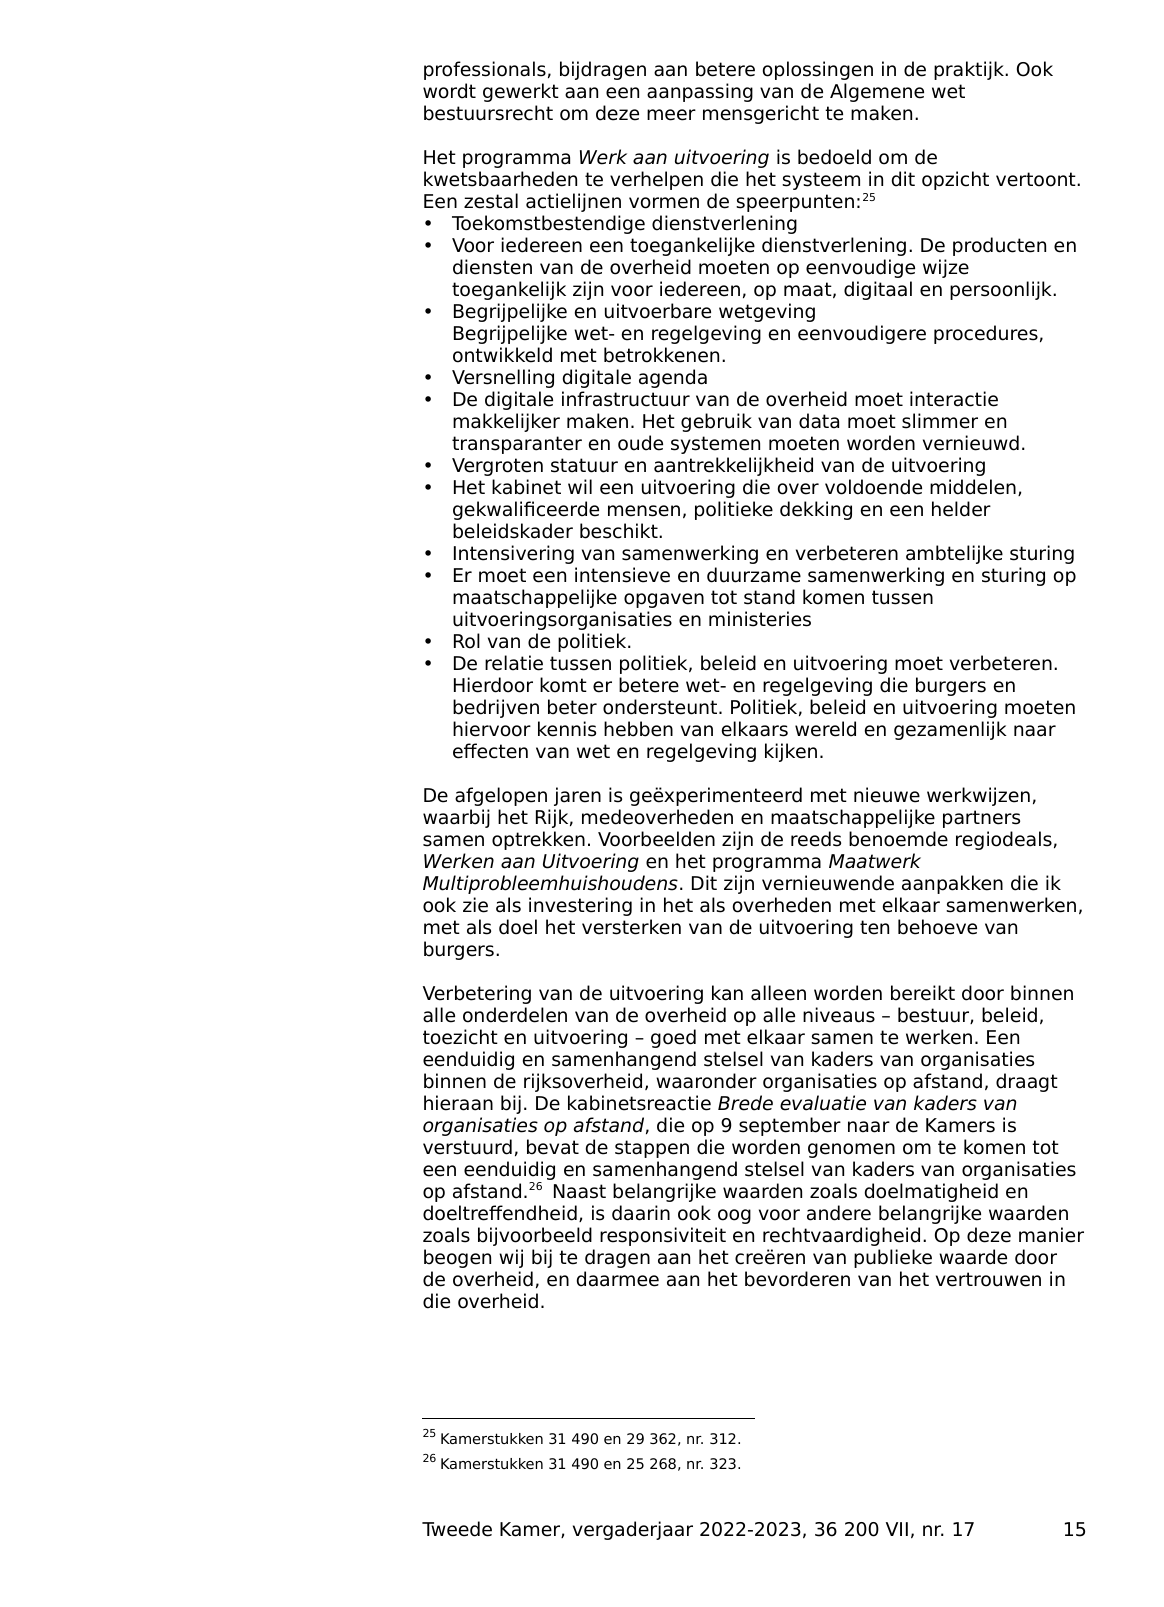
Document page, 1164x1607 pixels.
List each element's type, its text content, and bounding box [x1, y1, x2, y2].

text • De relatie tussen politiek, beleid en uitvoering moet verbeteren. Hierdoor komt er betere wet- en regelgeving die burgers en bedrijven beter ondersteunt. Politiek, beleid en uitvoering moeten hiervoor kennis hebben van elkaars wereld en gezamenlijk naar effecten van wet en regelgeving kijken. [422, 653, 1087, 763]
text Kamerstukken 31 490 en 25 268, nr. 323. [422, 1452, 1087, 1474]
text • Begrijpelijke en uitvoerbare wetgeving [422, 301, 1087, 323]
text professionals, bijdragen aan betere oplossingen in de praktijk. Ook wordt gewerkt aan een aanpassing van de Algemene wet bestuursrecht om deze meer mensgericht te maken. [422, 59, 1087, 125]
text • Rol van de politiek. [422, 631, 1087, 653]
text • Intensivering van samenwerking en verbeteren ambtelijke sturing [422, 543, 1087, 565]
text • Toekomstbestendige dienstverlening [422, 213, 1087, 235]
text • Versnelling digitale agenda [422, 367, 1087, 389]
text • Voor iedereen een toegankelijke dienstverlening. De producten en diensten van de overheid moeten op eenvoudige wijze toegankelijk zijn voor iedereen, op maat, digitaal en persoonlijk. [422, 235, 1087, 301]
text • Er moet een intensieve en duurzame samenwerking en sturing op maatschappelijke opgaven tot stand komen tussen uitvoeringsorganisaties en ministeries [422, 565, 1087, 631]
text De afgelopen jaren is geëxperimenteerd met nieuwe werkwijzen, waarbij het Rijk, medeoverheden en maatschappelijke partners samen optrekken. Voorbeelden zijn de reeds benoemde regiodeals, Werken aan Uitvoering en het programma Maatwerk Multiprobleemhuishoudens. Dit zijn vernieuwende aanpakken die ik ook zie als investering in het als overheden met elkaar samenwerken, met als doel het versterken van de uitvoering ten behoeve van burgers. [422, 785, 1087, 961]
text Begrijpelijke wet- en regelgeving en eenvoudigere procedures, ontwikkeld met betrokkenen. [452, 323, 1087, 367]
text • De digitale infrastructuur van de overheid moet interactie makkelijker maken. Het gebruik van data moet slimmer en transparanter en oude systemen moeten worden vernieuwd. [422, 389, 1087, 455]
text Kamerstukken 31 490 en 29 362, nr. 312. [422, 1427, 1087, 1449]
text Het programma Werk aan uitvoering is bedoeld om de kwetsbaarheden te verhelpen die het systeem in dit opzicht vertoont. Een zestal actielijnen vormen de speerpunten: [422, 147, 1087, 213]
text • Het kabinet wil een uitvoering die over voldoende middelen, gekwalificeerde mensen, politieke dekking en een helder beleidskader beschikt. [422, 477, 1087, 543]
text • Vergroten statuur en aantrekkelijkheid van de uitvoering [422, 455, 1087, 477]
text Verbetering van de uitvoering kan alleen worden bereikt door binnen alle onderdelen van de overheid op alle niveaus – bestuur, beleid, toezicht en uitvoering – goed met elkaar samen te werken. Een eenduidig en samenhangend stelsel van kaders van organisaties binnen de rijksoverheid, waaronder organisaties op afstand, draagt hieraan bij. De kabinetsreactie Brede evaluatie van kaders van organisaties op afstand, die op 9 september naar de Kamers is verstuurd, bevat de stappen die worden genomen om te komen tot een eenduidig en samenhangend stelsel van kaders van organisaties op afstand. Naast belangrijke waarden zoals doelmatigheid en doeltreffendheid, is daarin ook oog voor andere belangrijke waarden zoals bijvoorbeeld responsiviteit en rechtvaardigheid. Op deze manier beogen wij bij te dragen aan het creëren van publieke waarde door de overheid, en daarmee aan het bevorderen van het vertrouwen in die overheid. [422, 983, 1087, 1312]
